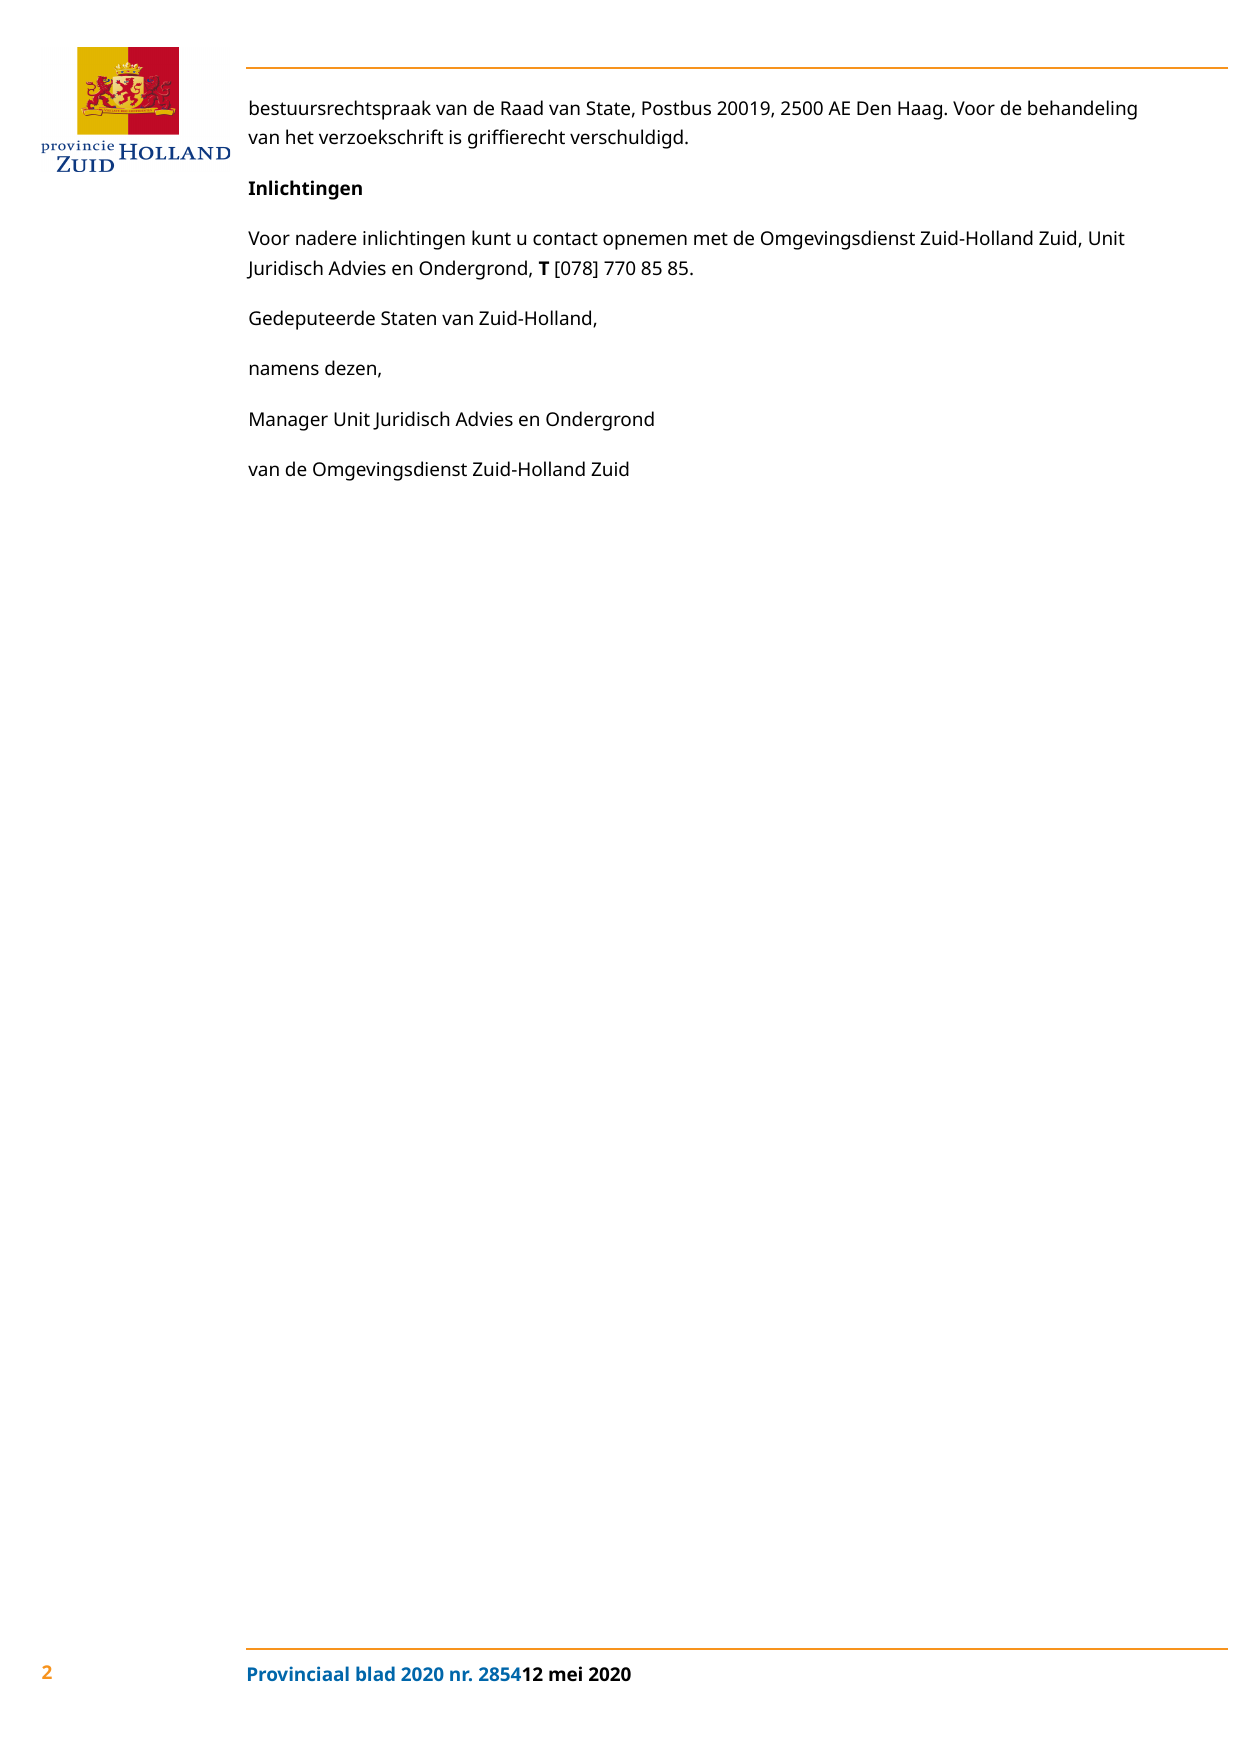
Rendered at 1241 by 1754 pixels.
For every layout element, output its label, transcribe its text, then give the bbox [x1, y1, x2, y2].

text Inlichtingen [248, 175, 1152, 201]
text Voor nadere inlichtingen kunt u contact opnemen met de Omgevingsdienst Zuid-Holland Zuid, Unit Juridisch Advies en Ondergrond, T [078] 770 85 85. [248, 225, 1152, 281]
text Manager Unit Juridisch Advies en Ondergrond [248, 406, 1152, 432]
text van de Omgevingsdienst Zuid-Holland Zuid [248, 456, 1152, 482]
text Gedeputeerde Staten van Zuid-Holland, [248, 305, 1152, 331]
picture [41, 47, 231, 172]
text namens dezen, [248, 356, 1152, 381]
text bestuursrechtspraak van de Raad van State, Postbus 20019, 2500 AE Den Haag. Voor de behandeling van het verzoekschrift is griffierecht verschuldigd. [248, 95, 1152, 150]
